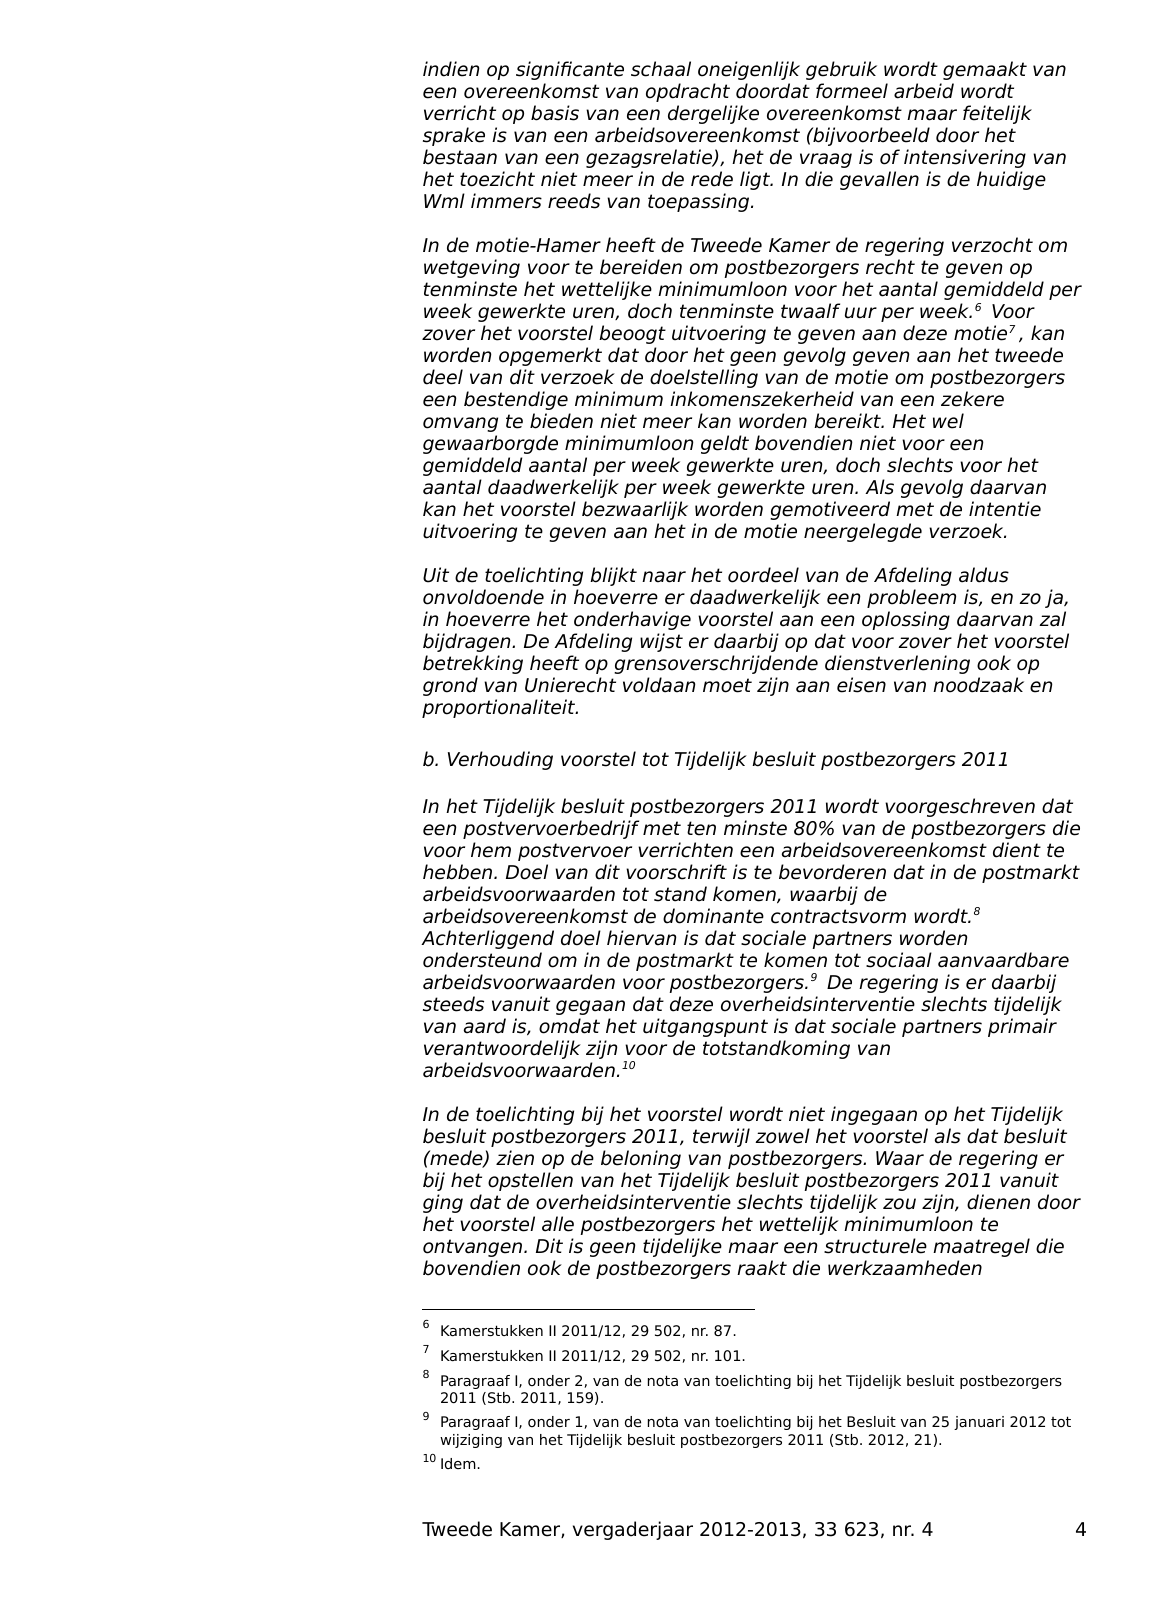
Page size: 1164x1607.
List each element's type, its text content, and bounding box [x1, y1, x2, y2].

text Kamerstukken II 2011/12, 29 502, nr. 101. [422, 1343, 1087, 1366]
text Kamerstukken II 2011/12, 29 502, nr. 87. [422, 1318, 1087, 1341]
text In de motie-Hamer heeft de Tweede Kamer de regering verzocht om wetgeving voor te bereiden om postbezorgers recht te geven op tenminste het wettelijke minimumloon voor het aantal gemiddeld per week gewerkte uren, doch tenminste twaalf uur per week. Voor zover het voorstel beoogt uitvoering te geven aan deze motie, kan worden opgemerkt dat door het geen gevolg geven aan het tweede deel van dit verzoek de doelstelling van de motie om postbezorgers een bestendige minimum inkomenszekerheid van een zekere omvang te bieden niet meer kan worden bereikt. Het wel gewaarborgde minimumloon geldt bovendien niet voor een gemiddeld aantal per week gewerkte uren, doch slechts voor het aantal daadwerkelijk per week gewerkte uren. Als gevolg daarvan kan het voorstel bezwaarlijk worden gemotiveerd met de intentie uitvoering te geven aan het in de motie neergelegde verzoek. [422, 235, 1087, 543]
text Idem. [422, 1452, 1087, 1474]
subtitle b. Verhouding voorstel tot Tijdelijk besluit postbezorgers 2011 [422, 749, 1087, 771]
text In de toelichting bij het voorstel wordt niet ingegaan op het Tijdelijk besluit postbezorgers 2011, terwijl zowel het voorstel als dat besluit (mede) zien op de beloning van postbezorgers. Waar de regering er bij het opstellen van het Tijdelijk besluit postbezorgers 2011 vanuit ging dat de overheidsinterventie slechts tijdelijk zou zijn, dienen door het voorstel alle postbezorgers het wettelijk minimumloon te ontvangen. Dit is geen tijdelijke maar een structurele maatregel die bovendien ook de postbezorgers raakt die werkzaamheden [422, 1104, 1087, 1279]
text In het Tijdelijk besluit postbezorgers 2011 wordt voorgeschreven dat een postvervoerbedrijf met ten minste 80% van de postbezorgers die voor hem postvervoer verrichten een arbeidsovereenkomst dient te hebben. Doel van dit voorschrift is te bevorderen dat in de postmarkt arbeidsvoorwaarden tot stand komen, waarbij de arbeidsovereenkomst de dominante contractsvorm wordt. Achterliggend doel hiervan is dat sociale partners worden ondersteund om in de postmarkt te komen tot sociaal aanvaardbare arbeidsvoorwaarden voor postbezorgers. De regering is er daarbij steeds vanuit gegaan dat deze overheidsinterventie slechts tijdelijk van aard is, omdat het uitgangspunt is dat sociale partners primair verantwoordelijk zijn voor de totstandkoming van arbeidsvoorwaarden. [422, 796, 1087, 1082]
text Uit de toelichting blijkt naar het oordeel van de Afdeling aldus onvoldoende in hoeverre er daadwerkelijk een probleem is, en zo ja, in hoeverre het onderhavige voorstel aan een oplossing daarvan zal bijdragen. De Afdeling wijst er daarbij op dat voor zover het voorstel betrekking heeft op grensoverschrijdende dienstverlening ook op grond van Unierecht voldaan moet zijn aan eisen van noodzaak en proportionaliteit. [422, 565, 1087, 719]
text Paragraaf I, onder 2, van de nota van toelichting bij het Tijdelijk besluit postbezorgers 2011 (Stb. 2011, 159). [422, 1368, 1087, 1407]
text indien op significante schaal oneigenlijk gebruik wordt gemaakt van een overeenkomst van opdracht doordat formeel arbeid wordt verricht op basis van een dergelijke overeenkomst maar feitelijk sprake is van een arbeidsovereenkomst (bijvoorbeeld door het bestaan van een gezagsrelatie), het de vraag is of intensivering van het toezicht niet meer in de rede ligt. In die gevallen is de huidige Wml immers reeds van toepassing. [422, 59, 1087, 213]
text Paragraaf I, onder 1, van de nota van toelichting bij het Besluit van 25 januari 2012 tot wijziging van het Tijdelijk besluit postbezorgers 2011 (Stb. 2012, 21). [422, 1410, 1087, 1449]
